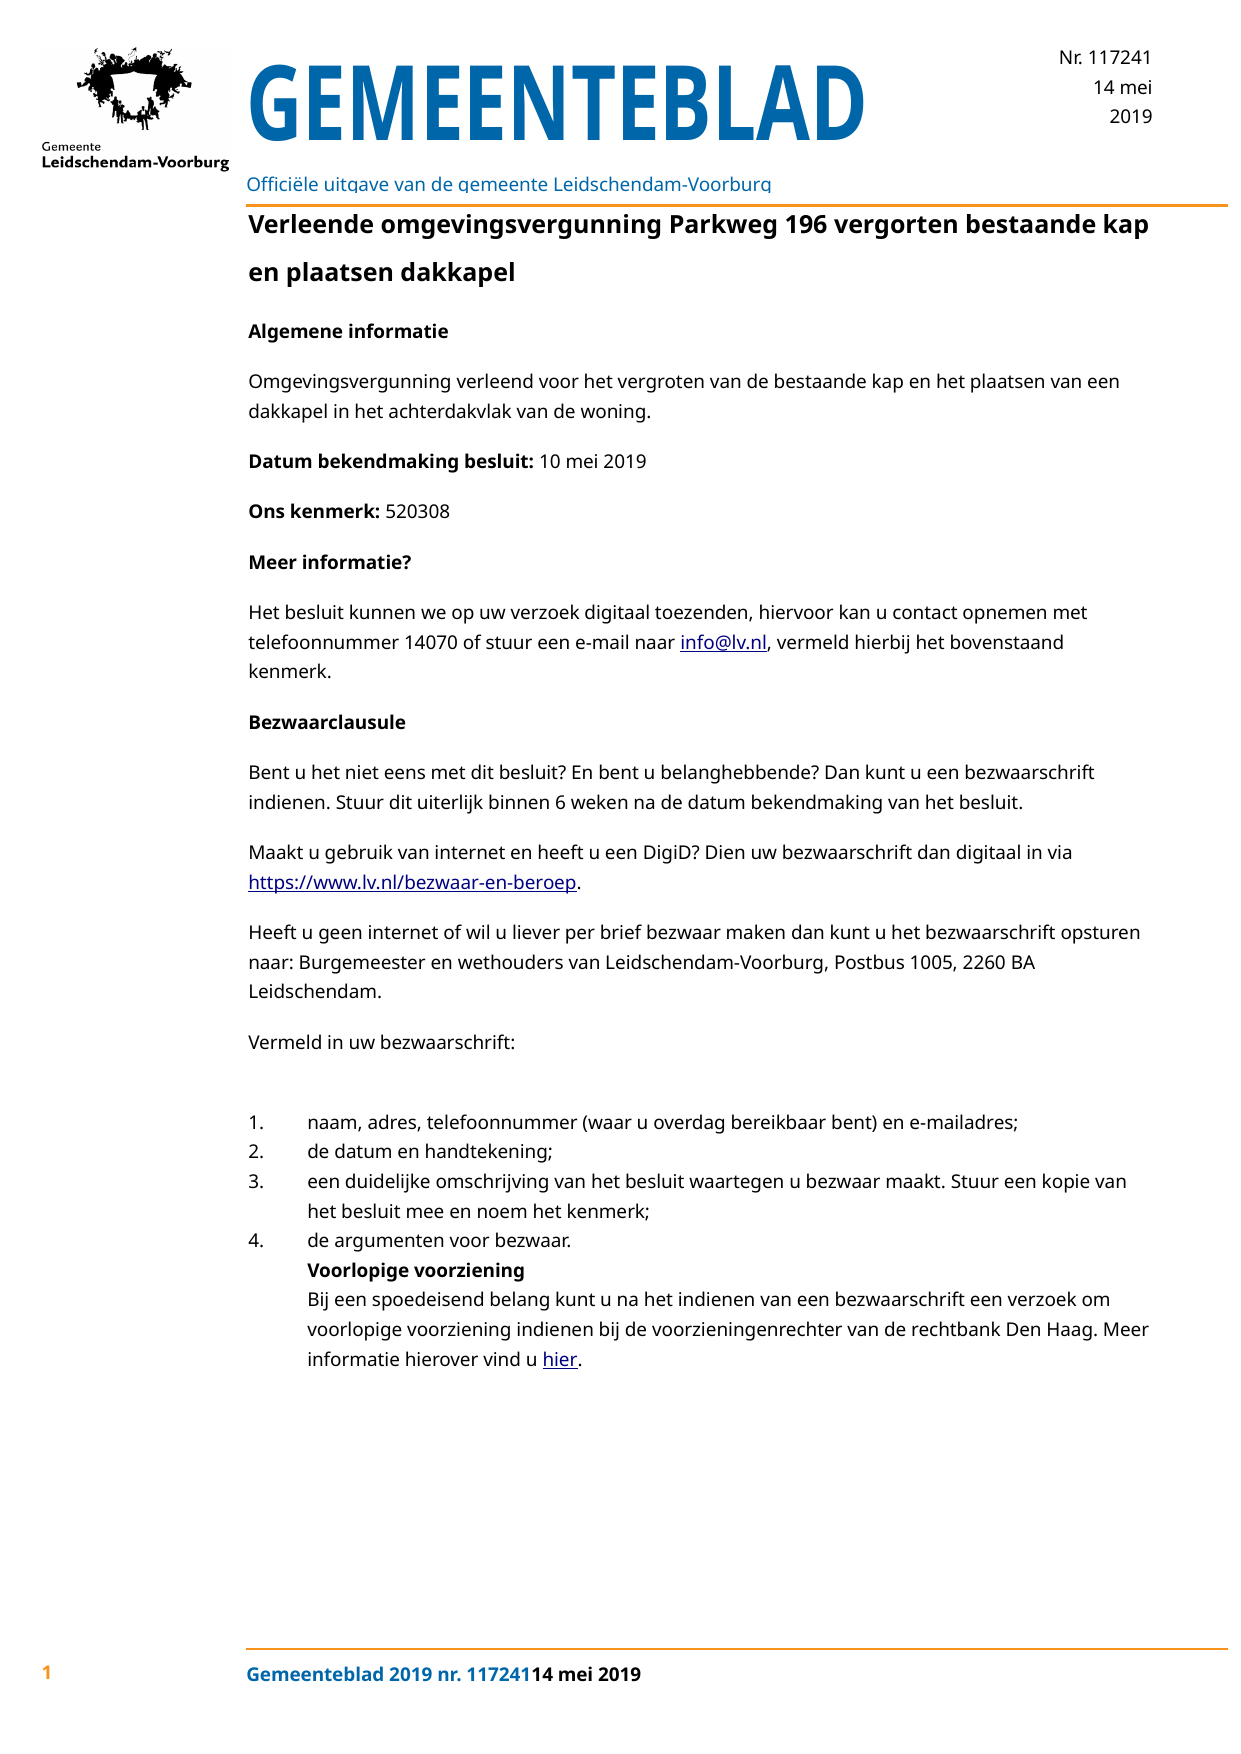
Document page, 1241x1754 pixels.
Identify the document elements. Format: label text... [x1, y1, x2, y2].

list Bij een spoedeisend belang kunt u na het indienen van een bezwaarschrift een verzoek om voorlopige voorziening indienen bij de voorzieningenrechter van de rechtbank Den Haag. Meer informatie hierover vind u hier. [248, 1287, 1152, 1372]
text Maakt u gebruik van internet en heeft u een DigiD? Dien uw bezwaarschrift dan digitaal in via https://www.lv.nl/bezwaar-en-beroep. [248, 839, 1152, 895]
text Bent u het niet eens met dit besluit? En bent u belanghebbende? Dan kunt u een bezwaarschrift indienen. Stuur dit uiterlijk binnen 6 weken na de datum bekendmaking van het besluit. [248, 759, 1152, 815]
text Heeft u geen internet of wil u liever per brief bezwaar maken dan kunt u het bezwaarschrift opsturen naar: Burgemeester en wethouders van Leidschendam-Voorburg, Postbus 1005, 2260 BA Leidschendam. [248, 919, 1152, 1004]
list de argumenten voor bezwaar. [248, 1227, 1152, 1253]
list een duidelijke omschrijving van het besluit waartegen u bezwaar maakt. Stuur een kopie van het besluit mee en noem het kenmerk; [248, 1168, 1152, 1224]
picture [41, 47, 231, 172]
text Bezwaarclausule [248, 709, 1152, 735]
text Verleende omgevingsvergunning Parkweg 196 vergorten bestaande kap en plaatsen dakkapel [248, 207, 1152, 288]
list Voorlopige voorziening [248, 1257, 1152, 1283]
text Meer informatie? [248, 549, 1152, 575]
text Vermeld in uw bezwaarschrift: [248, 1029, 1152, 1055]
text Het besluit kunnen we op uw verzoek digitaal toezenden, hiervoor kan u contact opnemen met telefoonnummer 14070 of stuur een e-mail naar info@lv.nl, vermeld hierbij het bovenstaand kenmerk. [248, 599, 1152, 684]
list naam, adres, telefoonnummer (waar u overdag bereikbaar bent) en e-mailadres; [248, 1109, 1152, 1135]
text Omgevingsvergunning verleend voor het vergroten van de bestaande kap en het plaatsen van een dakkapel in het achterdakvlak van de woning. [248, 368, 1152, 424]
text Datum bekendmaking besluit: 10 mei 2019 [248, 448, 1152, 474]
text Ons kenmerk: 520308 [248, 499, 1152, 524]
text Algemene informatie [248, 318, 1152, 344]
list de datum en handtekening; [248, 1139, 1152, 1164]
